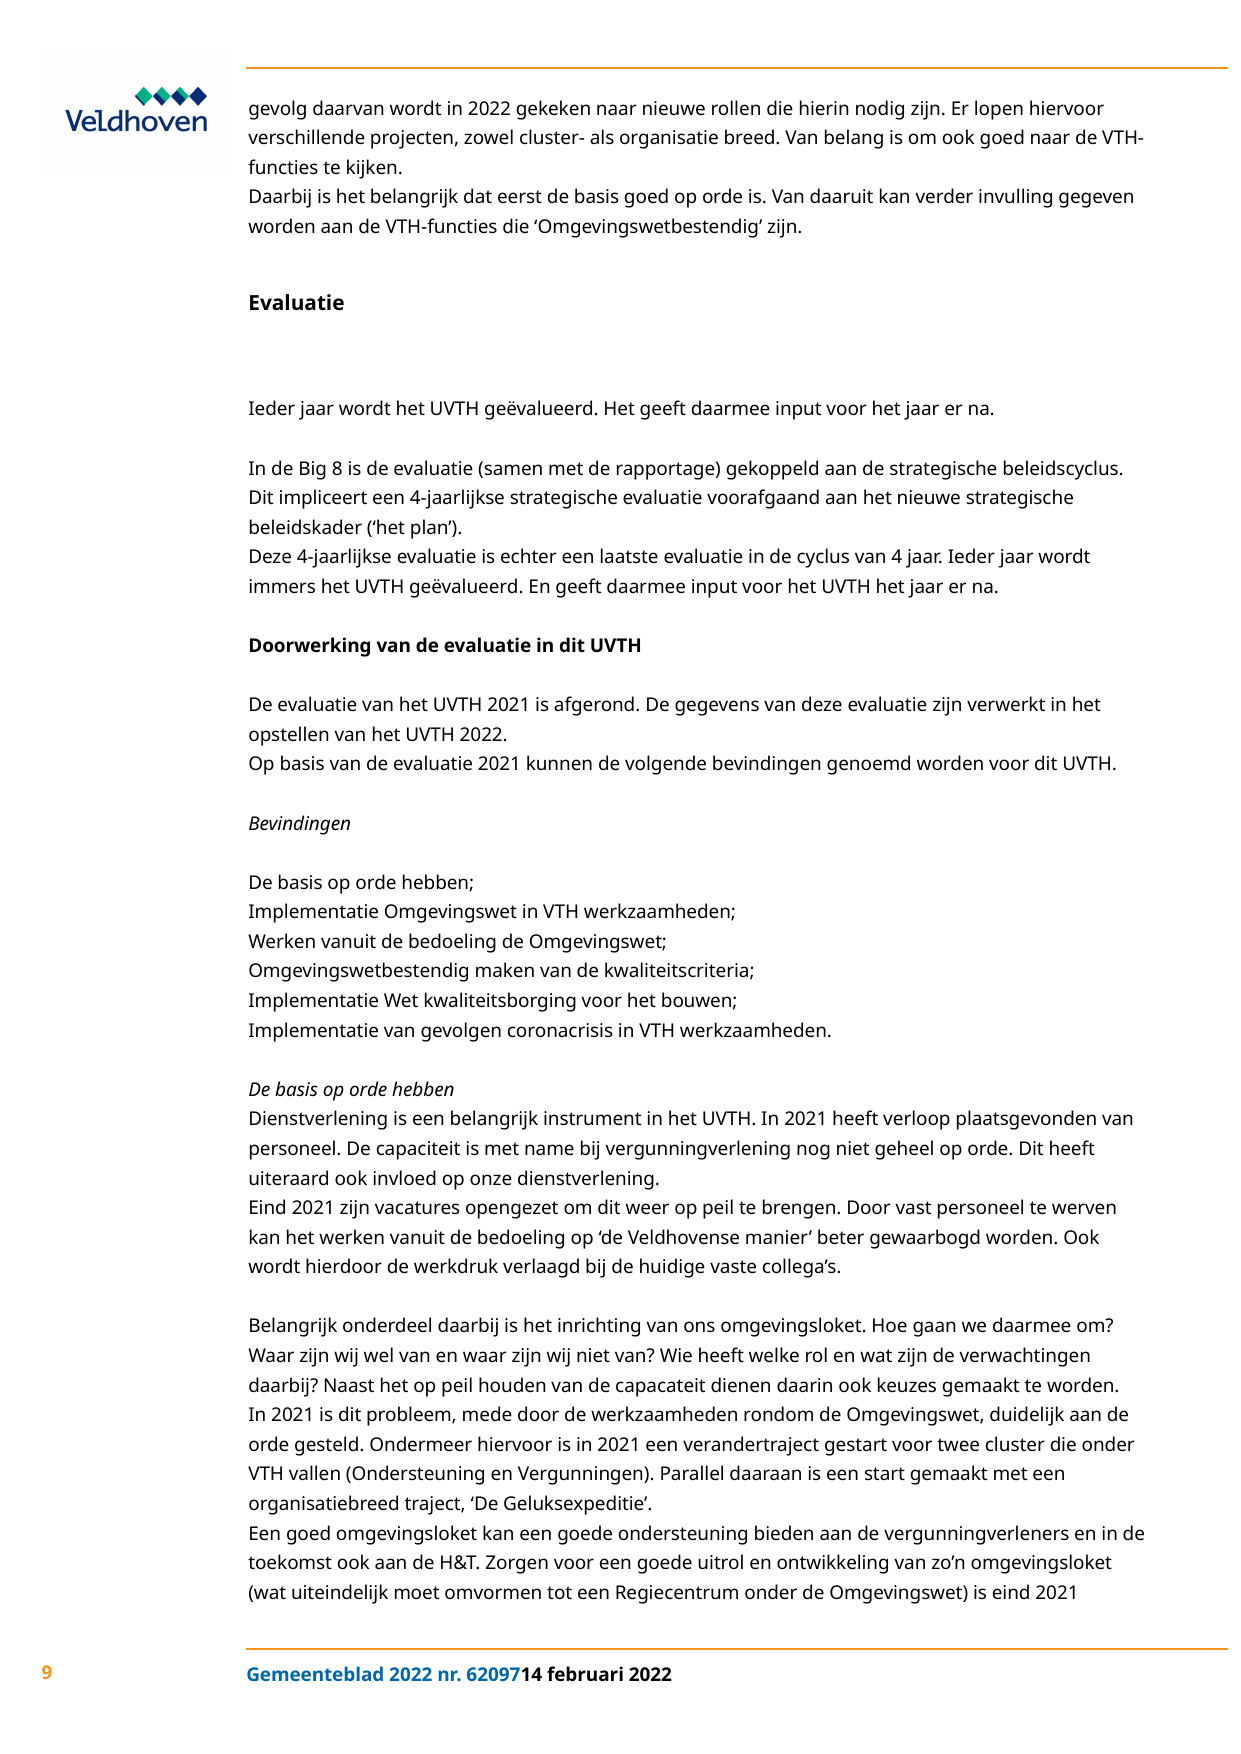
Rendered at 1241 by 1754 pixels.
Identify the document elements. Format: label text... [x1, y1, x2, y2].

text Ieder jaar wordt het UVTH geëvalueerd. Het geeft daarmee input voor het jaar er na. [248, 396, 1152, 421]
text De evaluatie van het UVTH 2021 is afgerond. De gegevens van deze evaluatie zijn verwerkt in het opstellen van het UVTH 2022. [248, 691, 1152, 747]
text De basis op orde hebben [248, 1076, 1152, 1102]
text Deze 4-jaarlijkse evaluatie is echter een laatste evaluatie in de cyclus van 4 jaar. Ieder jaar wordt immers het UVTH geëvalueerd. En geeft daarmee input voor het UVTH het jaar er na. [248, 543, 1152, 599]
text In de Big 8 is de evaluatie (samen met de rapportage) gekoppeld aan de strategische beleidscyclus. Dit impliceert een 4-jaarlijkse strategische evaluatie voorafgaand aan het nieuwe strategische beleidskader (‘het plan’). [248, 455, 1152, 540]
text Belangrijk onderdeel daarbij is het inrichting van ons omgevingsloket. Hoe gaan we daarmee om? Waar zijn wij wel van en waar zijn wij niet van? Wie heeft welke rol en wat zijn de verwachtingen daarbij? Naast het op peil houden van de capacateit dienen daarin ook keuzes gemaakt te worden. [248, 1313, 1152, 1398]
text Doorwerking van de evaluatie in dit UVTH [248, 632, 1152, 658]
text Implementatie Wet kwaliteitsborging voor het bouwen; [248, 987, 1152, 1013]
picture [41, 47, 231, 172]
text Eind 2021 zijn vacatures opengezet om dit weer op peil te brengen. Door vast personeel te werven kan het werken vanuit de bedoeling op ‘de Veldhovense manier’ beter gewaarbogd worden. Ook wordt hierdoor de werkdruk verlaagd bij de huidige vaste collega’s. [248, 1194, 1152, 1279]
text Op basis van de evaluatie 2021 kunnen de volgende bevindingen genoemd worden voor dit UVTH. [248, 751, 1152, 776]
text Werken vanuit de bedoeling de Omgevingswet; [248, 928, 1152, 954]
text Dienstverlening is een belangrijk instrument in het UVTH. In 2021 heeft verloop plaatsgevonden van personeel. De capaciteit is met name bij vergunningverlening nog niet geheel op orde. Dit heeft uiteraard ook invloed op onze dienstverlening. [248, 1106, 1152, 1191]
text De basis op orde hebben; [248, 869, 1152, 895]
text Bevindingen [248, 810, 1152, 836]
text Daarbij is het belangrijk dat eerst de basis goed op orde is. Van daaruit kan verder invulling gegeven worden aan de VTH-functies die ‘Omgevingswetbestendig’ zijn. [248, 183, 1152, 239]
text Omgevingswetbestendig maken van de kwaliteitscriteria; [248, 958, 1152, 983]
text Een goed omgevingsloket kan een goede ondersteuning bieden aan de vergunningverleners en in de toekomst ook aan de H&T. Zorgen voor een goede uitrol en ontwikkeling van zo’n omgevingsloket (wat uiteindelijk moet omvormen tot een Regiecentrum onder de Omgevingswet) is eind 2021 [248, 1520, 1152, 1605]
text In 2021 is dit probleem, mede door de werkzaamheden rondom de Omgevingswet, duidelijk aan de orde gesteld. Ondermeer hiervoor is in 2021 een verandertraject gestart voor twee cluster die onder VTH vallen (Ondersteuning en Vergunningen). Parallel daaraan is een start gemaakt met een organisatiebreed traject, ‘De Geluksexpeditie’. [248, 1401, 1152, 1516]
text Implementatie Omgevingswet in VTH werkzaamheden; [248, 898, 1152, 924]
text gevolg daarvan wordt in 2022 gekeken naar nieuwe rollen die hierin nodig zijn. Er lopen hiervoor verschillende projecten, zowel cluster- als organisatie breed. Van belang is om ook goed naar de VTH-functies te kijken. [248, 95, 1152, 180]
text Evaluatie [248, 288, 1152, 317]
text Implementatie van gevolgen coronacrisis in VTH werkzaamheden. [248, 1017, 1152, 1043]
